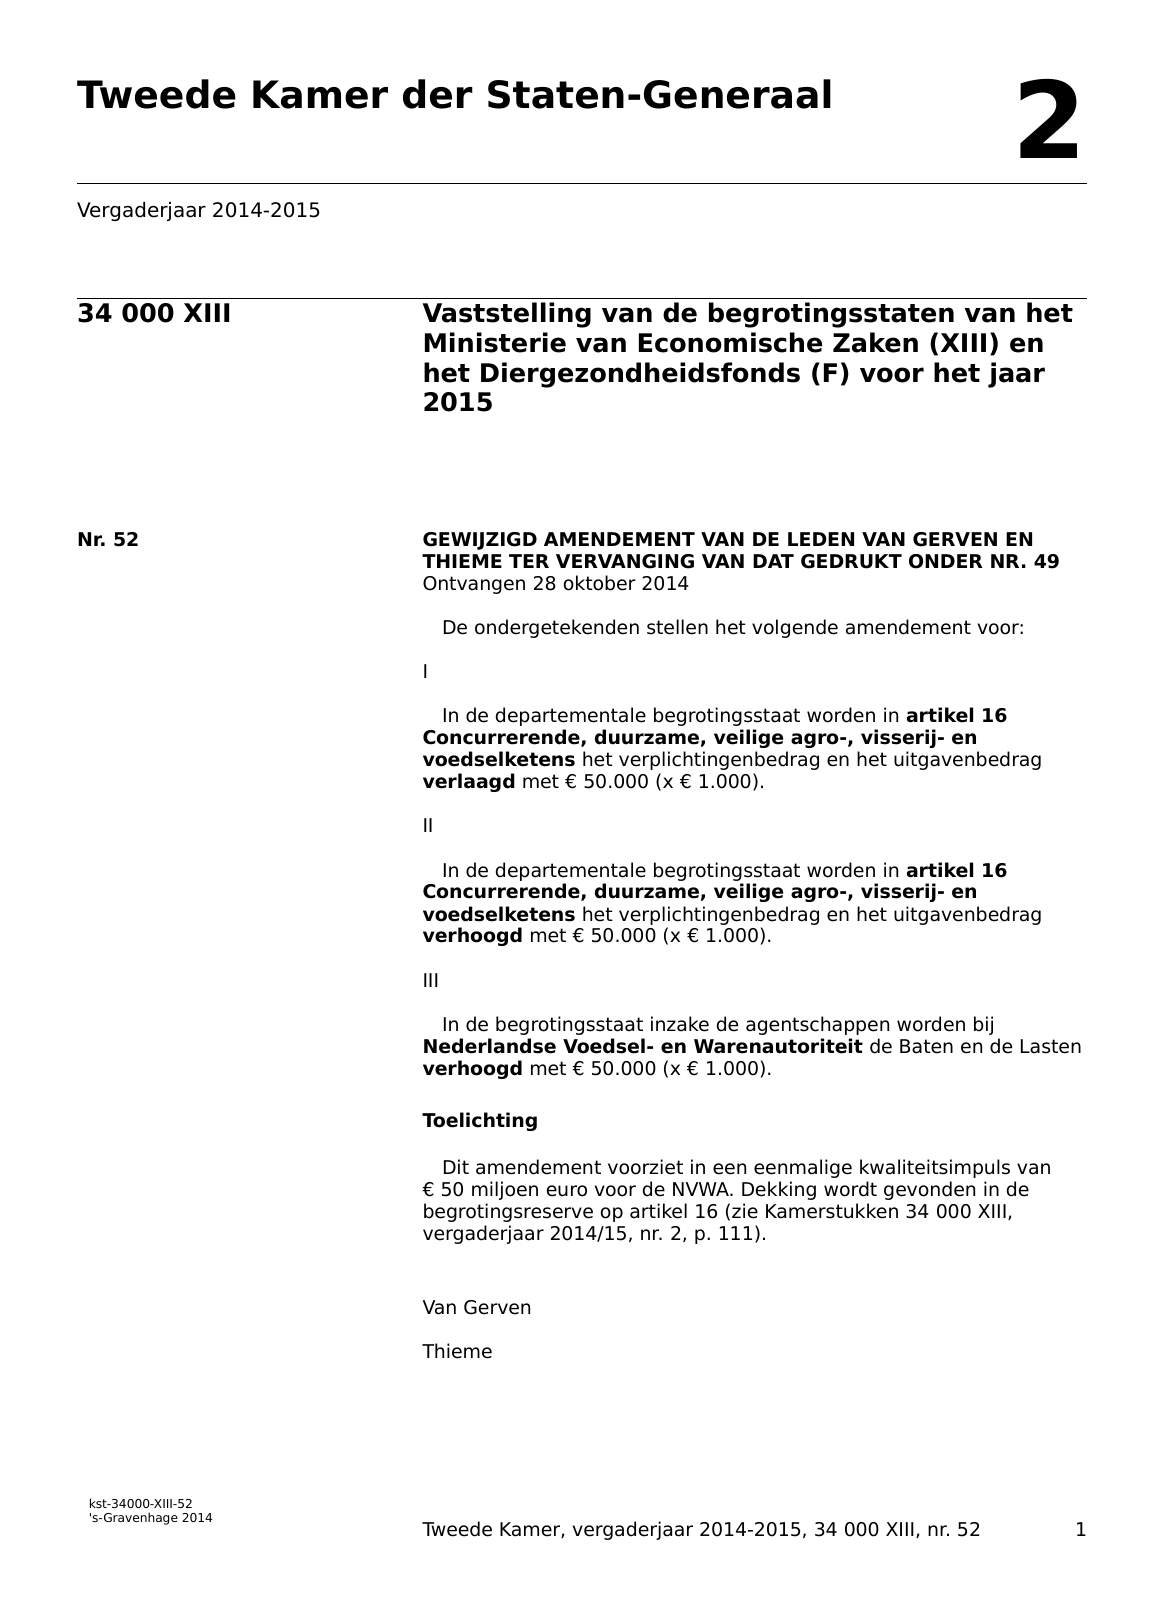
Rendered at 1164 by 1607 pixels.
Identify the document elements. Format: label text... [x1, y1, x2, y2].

text Dit amendement voorziet in een eenmalige kwaliteitsimpuls van € 50 miljoen euro voor de NVWA. Dekking wordt gevonden in de begrotingsreserve op artikel 16 (zie Kamerstukken 34 000 XIII, vergaderjaar 2014/15, nr. 2, p. 111). [422, 1157, 1087, 1244]
text De ondergetekenden stellen het volgende amendement voor: [422, 617, 1087, 639]
text In de begrotingsstaat inzake de agentschappen worden bij Nederlandse Voedsel- en Warenautoriteit de Baten en de Lasten verhoogd met € 50.000 (x € 1.000). [422, 1014, 1087, 1080]
table_header 2 [886, 59, 1087, 183]
table_header Tweede Kamer der Staten-Generaal [77, 59, 886, 183]
text III [422, 969, 1087, 992]
text II [422, 815, 1087, 837]
text Van Gerven Thieme [422, 1274, 1087, 1362]
table_cell Vergaderjaar 2014-2015 [77, 184, 1087, 298]
text kst-34000-XIII-52 [88, 1497, 323, 1511]
subtitle Nr. 52 GEWIJZIGD AMENDEMENT VAN DE LEDEN VAN GERVEN EN THIEME TER VERVANGING VAN DAT GEDRUKT ONDER NR. 49 [77, 529, 1087, 573]
text I [422, 661, 1087, 683]
subtitle 34 000 XIII Vaststelling van de begrotingsstaten van het Ministerie van Economische Zaken (XIII) en het Diergezondheidsfonds (F) voor het jaar 2015 [77, 299, 1087, 418]
text In de departementale begrotingsstaat worden in artikel 16 Concurrerende, duurzame, veilige agro-, visserij- en voedselketens het verplichtingenbedrag en het uitgavenbedrag verlaagd met € 50.000 (x € 1.000). [422, 705, 1087, 793]
text 's-Gravenhage 2014 [88, 1511, 323, 1525]
subtitle Toelichting [422, 1110, 1087, 1132]
text Ontvangen 28 oktober 2014 [422, 573, 1087, 595]
text In de departementale begrotingsstaat worden in artikel 16 Concurrerende, duurzame, veilige agro-, visserij- en voedselketens het verplichtingenbedrag en het uitgavenbedrag verhoogd met € 50.000 (x € 1.000). [422, 859, 1087, 947]
